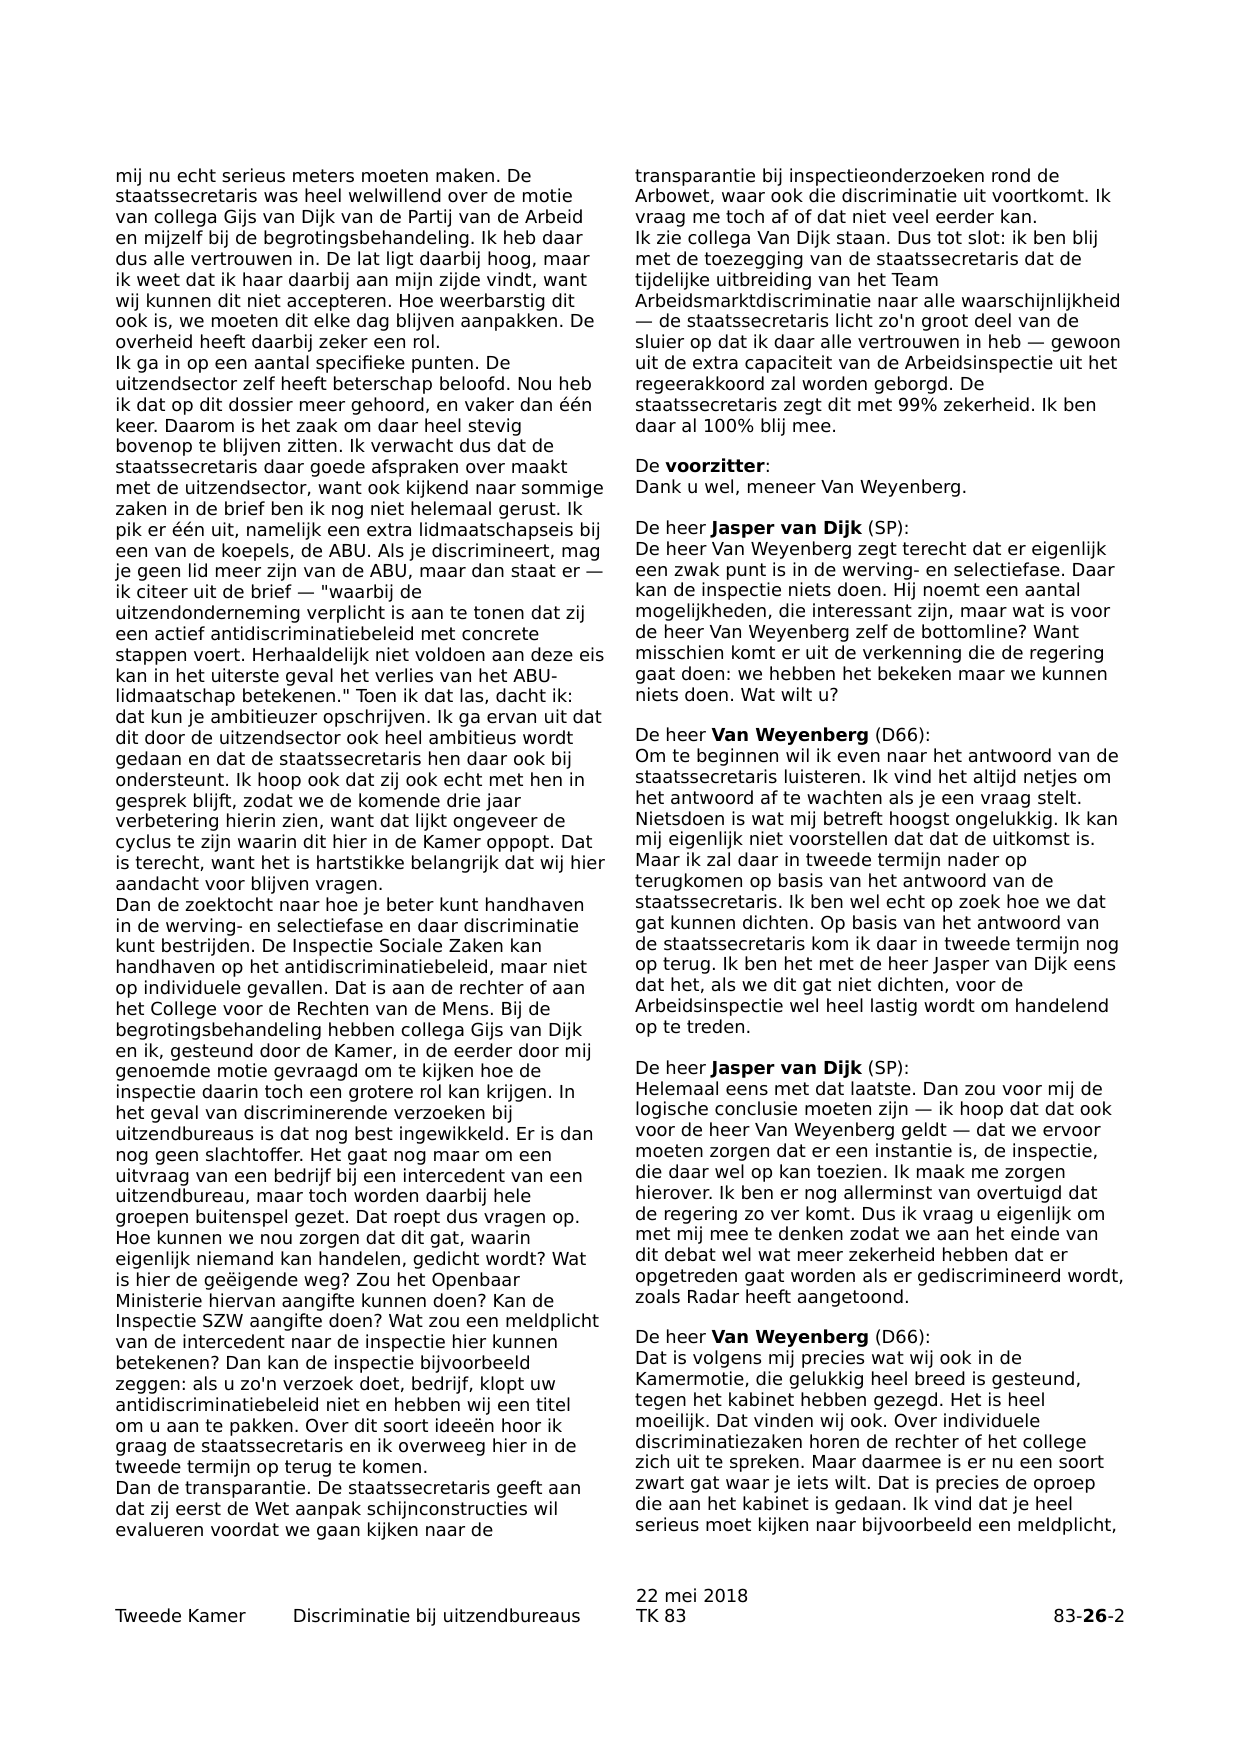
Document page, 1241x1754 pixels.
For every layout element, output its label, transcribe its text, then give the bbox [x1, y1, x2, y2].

text De heer Jasper van Dijk (SP): [635, 518, 1125, 538]
text De voorzitter: [635, 456, 1125, 477]
text Om te beginnen wil ik even naar het antwoord van de staatssecretaris luisteren. Ik vind het altijd netjes om het antwoord af te wachten als je een vraag stelt. Nietsdoen is wat mij betreft hoogst ongelukkig. Ik kan mij eigenlijk niet voorstellen dat dat de uitkomst is. Maar ik zal daar in tweede termijn nader op terugkomen op basis van het antwoord van de staatssecretaris. Ik ben wel echt op zoek hoe we dat gat kunnen dichten. Op basis van het antwoord van de staatssecretaris kom ik daar in tweede termijn nog op terug. Ik ben het met de heer Jasper van Dijk eens dat het, als we dit gat niet dichten, voor de Arbeidsinspectie wel heel lastig wordt om handelend op te treden. [635, 746, 1125, 1037]
text Dank u wel, meneer Van Weyenberg. [635, 477, 1125, 498]
text De heer Van Weyenberg (D66): [635, 1327, 1125, 1348]
text De heer Van Weyenberg (D66): [635, 725, 1125, 746]
text Ik ga in op een aantal specifieke punten. De uitzendsector zelf heeft beterschap beloofd. Nou heb ik dat op dit dossier meer gehoord, en vaker dan één keer. Daarom is het zaak om daar heel stevig bovenop te blijven zitten. Ik verwacht dus dat de staatssecretaris daar goede afspraken over maakt met de uitzendsector, want ook kijkend naar sommige zaken in de brief ben ik nog niet helemaal gerust. Ik pik er één uit, namelijk een extra lidmaatschapseis bij een van de koepels, de ABU. Als je discrimineert, mag je geen lid meer zijn van de ABU, maar dan staat er — ik citeer uit de brief — "waarbij de uitzendonderneming verplicht is aan te tonen dat zij een actief antidiscriminatiebeleid met concrete stappen voert. Herhaaldelijk niet voldoen aan deze eis kan in het uiterste geval het verlies van het ABU-lidmaatschap betekenen." Toen ik dat las, dacht ik: dat kun je ambitieuzer opschrijven. Ik ga ervan uit dat dit door de uitzendsector ook heel ambitieus wordt gedaan en dat de staatssecretaris hen daar ook bij ondersteunt. Ik hoop ook dat zij ook echt met hen in gesprek blijft, zodat we de komende drie jaar verbetering hierin zien, want dat lijkt ongeveer de cyclus te zijn waarin dit hier in de Kamer oppopt. Dat is terecht, want het is hartstikke belangrijk dat wij hier aandacht voor blijven vragen. [115, 353, 605, 894]
text De heer Jasper van Dijk (SP): [635, 1057, 1125, 1078]
text transparantie bij inspectieonderzoeken rond de Arbowet, waar ook die discriminatie uit voortkomt. Ik vraag me toch af of dat niet veel eerder kan. [635, 165, 1125, 228]
text mij nu echt serieus meters moeten maken. De staatssecretaris was heel welwillend over de motie van collega Gijs van Dijk van de Partij van de Arbeid en mijzelf bij de begrotingsbehandeling. Ik heb daar dus alle vertrouwen in. De lat ligt daarbij hoog, maar ik weet dat ik haar daarbij aan mijn zijde vindt, want wij kunnen dit niet accepteren. Hoe weerbarstig dit ook is, we moeten dit elke dag blijven aanpakken. De overheid heeft daarbij zeker een rol. [115, 165, 605, 353]
text Helemaal eens met dat laatste. Dan zou voor mij de logische conclusie moeten zijn — ik hoop dat dat ook voor de heer Van Weyenberg geldt — dat we ervoor moeten zorgen dat er een instantie is, de inspectie, die daar wel op kan toezien. Ik maak me zorgen hierover. Ik ben er nog allerminst van overtuigd dat de regering zo ver komt. Dus ik vraag u eigenlijk om met mij mee te denken zodat we aan het einde van dit debat wel wat meer zekerheid hebben dat er opgetreden gaat worden als er gediscrimineerd wordt, zoals Radar heeft aangetoond. [635, 1078, 1125, 1307]
text De heer Van Weyenberg zegt terecht dat er eigenlijk een zwak punt is in de werving- en selectiefase. Daar kan de inspectie niets doen. Hij noemt een aantal mogelijkheden, die interessant zijn, maar wat is voor de heer Van Weyenberg zelf de bottomline? Want misschien komt er uit de verkenning die de regering gaat doen: we hebben het bekeken maar we kunnen niets doen. Wat wilt u? [635, 538, 1125, 705]
text Dan de transparantie. De staatssecretaris geeft aan dat zij eerst de Wet aanpak schijnconstructies wil evalueren voordat we gaan kijken naar de [115, 1478, 605, 1540]
text Dan de zoektocht naar hoe je beter kunt handhaven in de werving- en selectiefase en daar discriminatie kunt bestrijden. De Inspectie Sociale Zaken kan handhaven op het antidiscriminatiebeleid, maar niet op individuele gevallen. Dat is aan de rechter of aan het College voor de Rechten van de Mens. Bij de begrotingsbehandeling hebben collega Gijs van Dijk en ik, gesteund door de Kamer, in de eerder door mij genoemde motie gevraagd om te kijken hoe de inspectie daarin toch een grotere rol kan krijgen. In het geval van discriminerende verzoeken bij uitzendbureaus is dat nog best ingewikkeld. Er is dan nog geen slachtoffer. Het gaat nog maar om een uitvraag van een bedrijf bij een intercedent van een uitzendbureau, maar toch worden daarbij hele groepen buitenspel gezet. Dat roept dus vragen op. Hoe kunnen we nou zorgen dat dit gat, waarin eigenlijk niemand kan handelen, gedicht wordt? Wat is hier de geëigende weg? Zou het Openbaar Ministerie hiervan aangifte kunnen doen? Kan de Inspectie SZW aangifte doen? Wat zou een meldplicht van de intercedent naar de inspectie hier kunnen betekenen? Dan kan de inspectie bijvoorbeeld zeggen: als u zo'n verzoek doet, bedrijf, klopt uw antidiscriminatiebeleid niet en hebben wij een titel om u aan te pakken. Over dit soort ideeën hoor ik graag de staatssecretaris en ik overweeg hier in de tweede termijn op terug te komen. [115, 894, 605, 1478]
text Ik zie collega Van Dijk staan. Dus tot slot: ik ben blij met de toezegging van de staatssecretaris dat de tijdelijke uitbreiding van het Team Arbeidsmarktdiscriminatie naar alle waarschijnlijkheid — de staatssecretaris licht zo'n groot deel van de sluier op dat ik daar alle vertrouwen in heb — gewoon uit de extra capaciteit van de Arbeidsinspectie uit het regeerakkoord zal worden geborgd. De staatssecretaris zegt dit met 99% zekerheid. Ik ben daar al 100% blij mee. [635, 228, 1125, 436]
text Dat is volgens mij precies wat wij ook in de Kamermotie, die gelukkig heel breed is gesteund, tegen het kabinet hebben gezegd. Het is heel moeilijk. Dat vinden wij ook. Over individuele discriminatiezaken horen de rechter of het college zich uit te spreken. Maar daarmee is er nu een soort zwart gat waar je iets wilt. Dat is precies de oproep die aan het kabinet is gedaan. Ik vind dat je heel serieus moet kijken naar bijvoorbeeld een meldplicht, [635, 1348, 1125, 1536]
